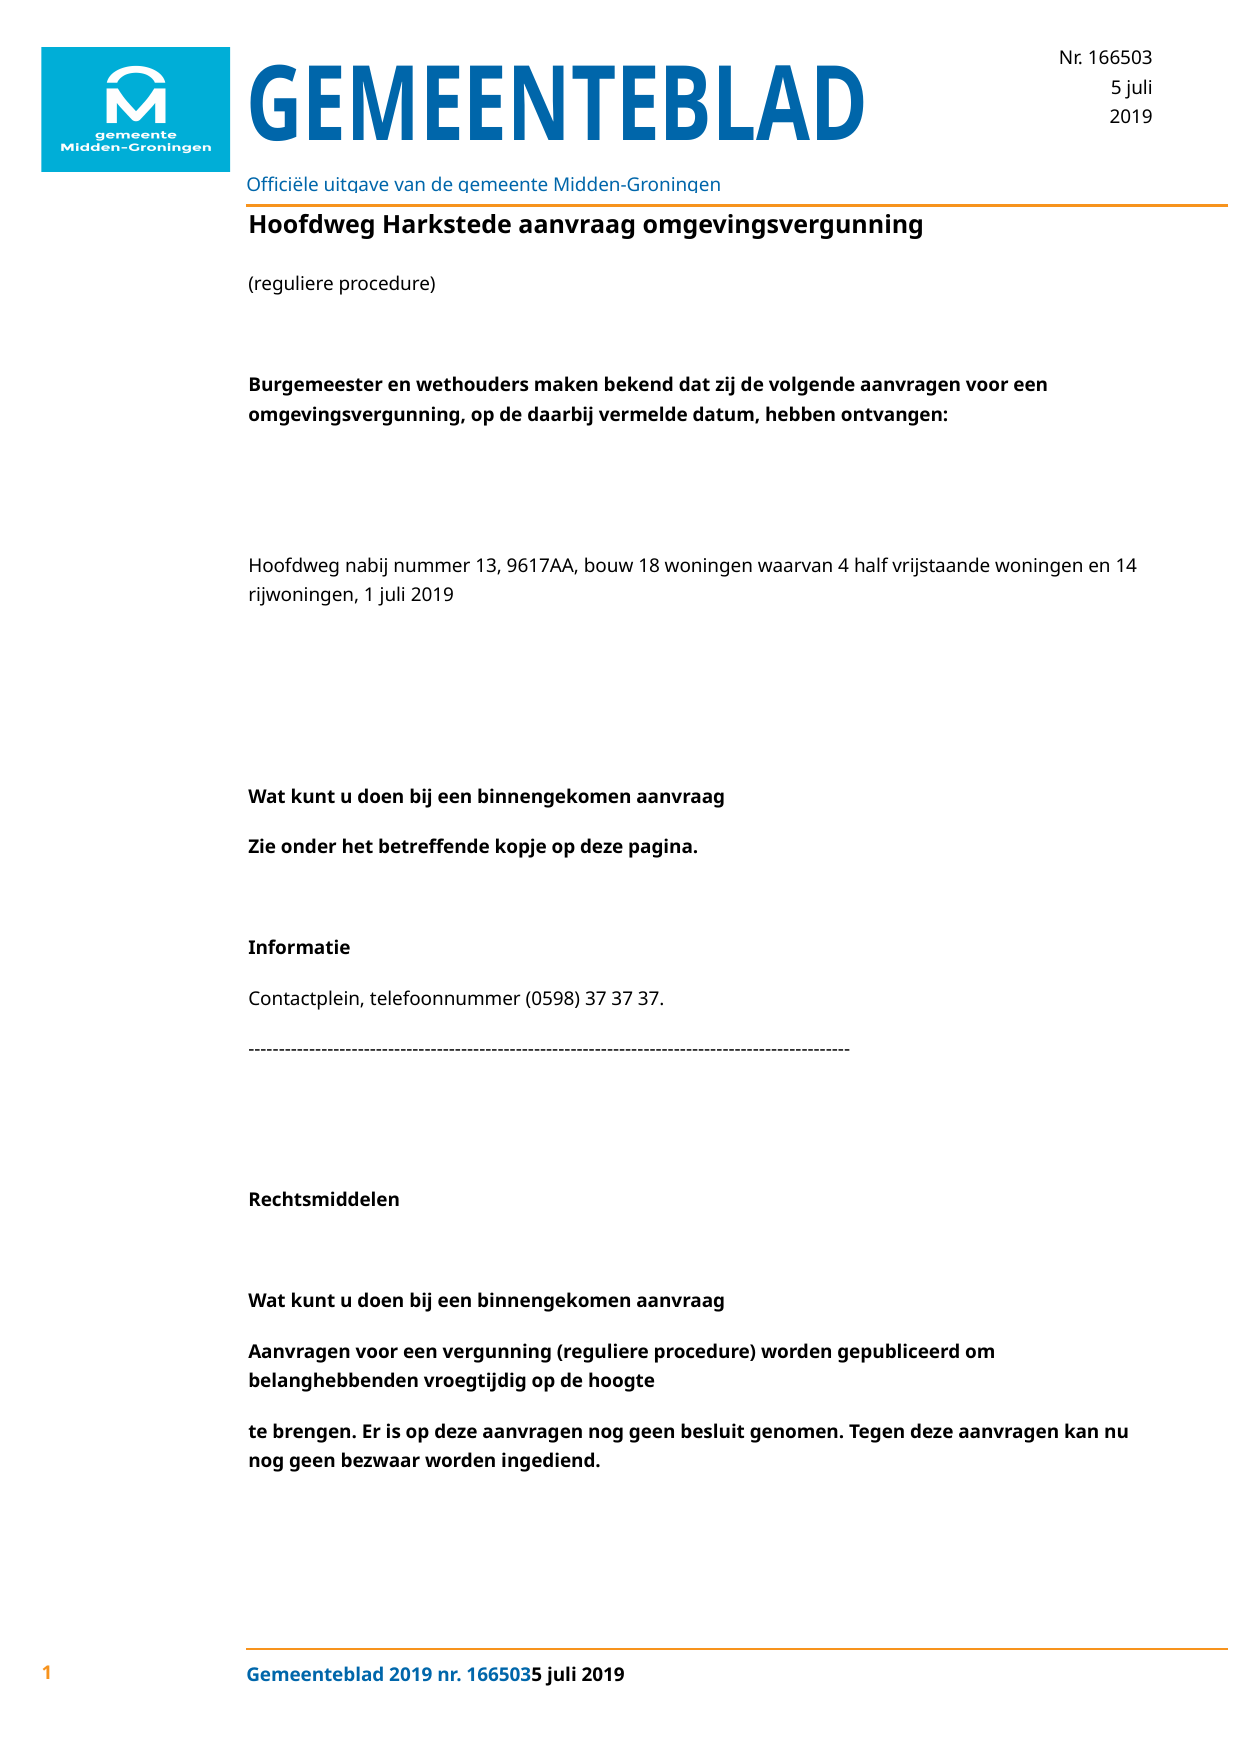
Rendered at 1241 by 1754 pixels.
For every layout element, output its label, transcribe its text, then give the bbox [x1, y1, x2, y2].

picture [108, 66, 164, 82]
text Wat kunt u doen bij een binnengekomen aanvraag [248, 783, 1152, 809]
text Hoofdweg nabij nummer 13, 9617AA, bouw 18 woningen waarvan 4 half vrijstaande woningen en 14 rijwoningen, 1 juli 2019 [248, 552, 1152, 607]
text Contactplein, telefoonnummer (0598) 37 37 37. [248, 985, 1152, 1011]
text Hoofdweg Harkstede aanvraag omgevingsvergunning [248, 207, 1152, 241]
text (reguliere procedure) [248, 270, 1152, 296]
text Rechtsmiddelen [248, 1187, 1152, 1212]
text --------------------------------------------------------------------------------------------------- [248, 1035, 1152, 1061]
picture [107, 89, 165, 122]
text Aanvragen voor een vergunning (reguliere procedure) worden gepubliceerd om belanghebbenden vroegtijdig op de hoogte [248, 1338, 1152, 1393]
text Wat kunt u doen bij een binnengekomen aanvraag [248, 1287, 1152, 1313]
text Zie onder het betreffende kopje op deze pagina. [248, 834, 1152, 859]
text Informatie [248, 934, 1152, 960]
text te brengen. Er is op deze aanvragen nog geen besluit genomen. Tegen deze aanvragen kan nu nog geen bezwaar worden ingediend. [248, 1418, 1152, 1473]
picture [184, 146, 190, 153]
text Burgemeester en wethouders maken bekend dat zij de volgende aanvragen voor een omgevingsvergunning, op de daarbij vermelde datum, hebben ontvangen: [248, 371, 1152, 426]
